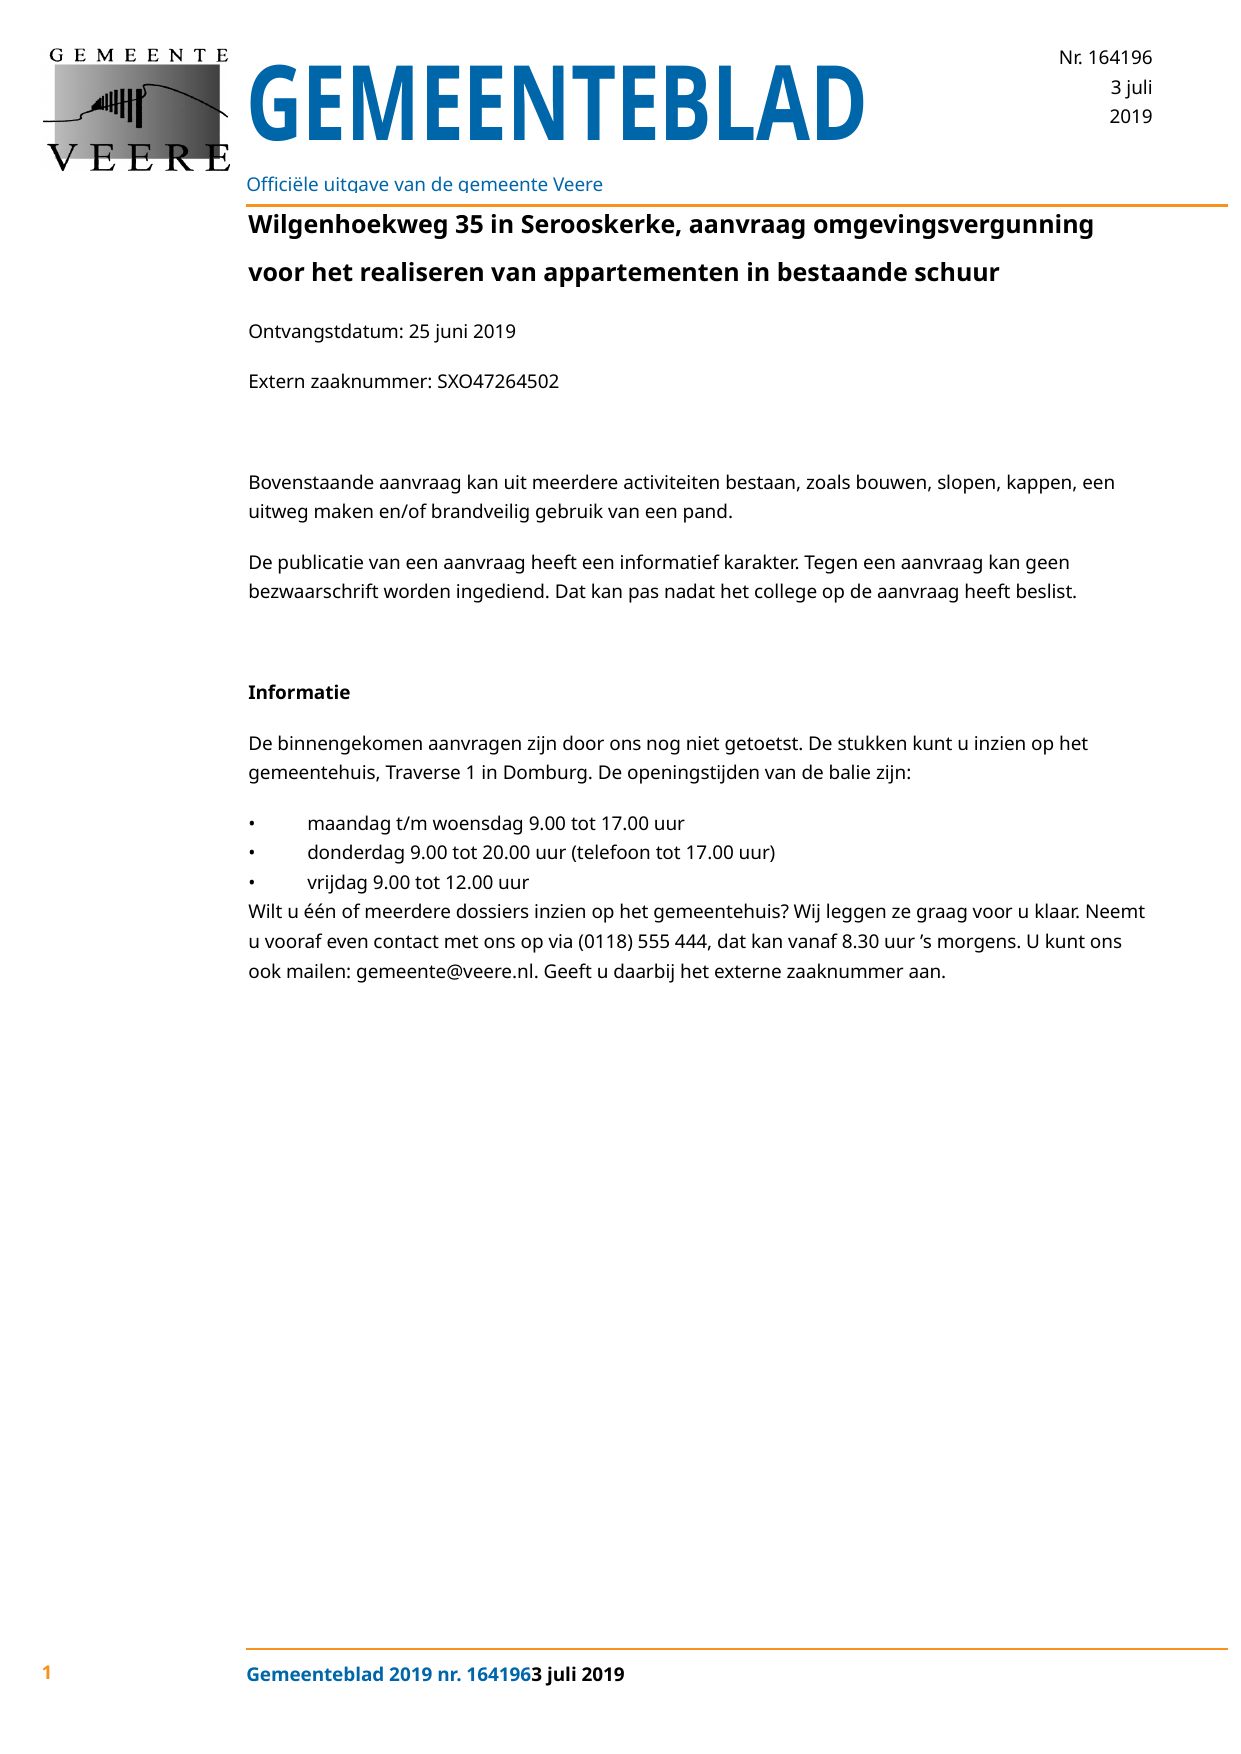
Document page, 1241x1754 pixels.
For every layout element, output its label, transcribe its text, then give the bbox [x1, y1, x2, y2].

text De binnengekomen aanvragen zijn door ons nog niet getoetst. De stukken kunt u inzien op het gemeentehuis, Traverse 1 in Domburg. De openingstijden van de balie zijn: [248, 730, 1152, 785]
picture [41, 47, 231, 172]
text Bovenstaande aanvraag kan uit meerdere activiteiten bestaan, zoals bouwen, slopen, kappen, een uitweg maken en/of brandveilig gebruik van een pand. [248, 469, 1152, 524]
text De publicatie van een aanvraag heeft een informatief karakter. Tegen een aanvraag kan geen bezwaarschrift worden ingediend. Dat kan pas nadat het college op de aanvraag heeft beslist. [248, 549, 1152, 604]
text Extern zaaknummer: SXO47264502 [248, 368, 1152, 394]
text Wilt u één of meerdere dossiers inzien op het gemeentehuis? Wij leggen ze graag voor u klaar. Neemt u vooraf even contact met ons op via (0118) 555 444, dat kan vanaf 8.30 uur ’s morgens. U kunt ons ook mailen: gemeente@veere.nl. Geeft u daarbij het externe zaaknummer aan. [248, 899, 1152, 984]
list maandag t/m woensdag 9.00 tot 17.00 uur [248, 810, 1152, 836]
text Wilgenhoekweg 35 in Serooskerke, aanvraag omgevingsvergunning voor het realiseren van appartementen in bestaande schuur [248, 207, 1152, 288]
text Ontvangstdatum: 25 juni 2019 [248, 318, 1152, 344]
list vrijdag 9.00 tot 12.00 uur [248, 869, 1152, 895]
list donderdag 9.00 tot 20.00 uur (telefoon tot 17.00 uur) [248, 839, 1152, 865]
text Informatie [248, 679, 1152, 705]
